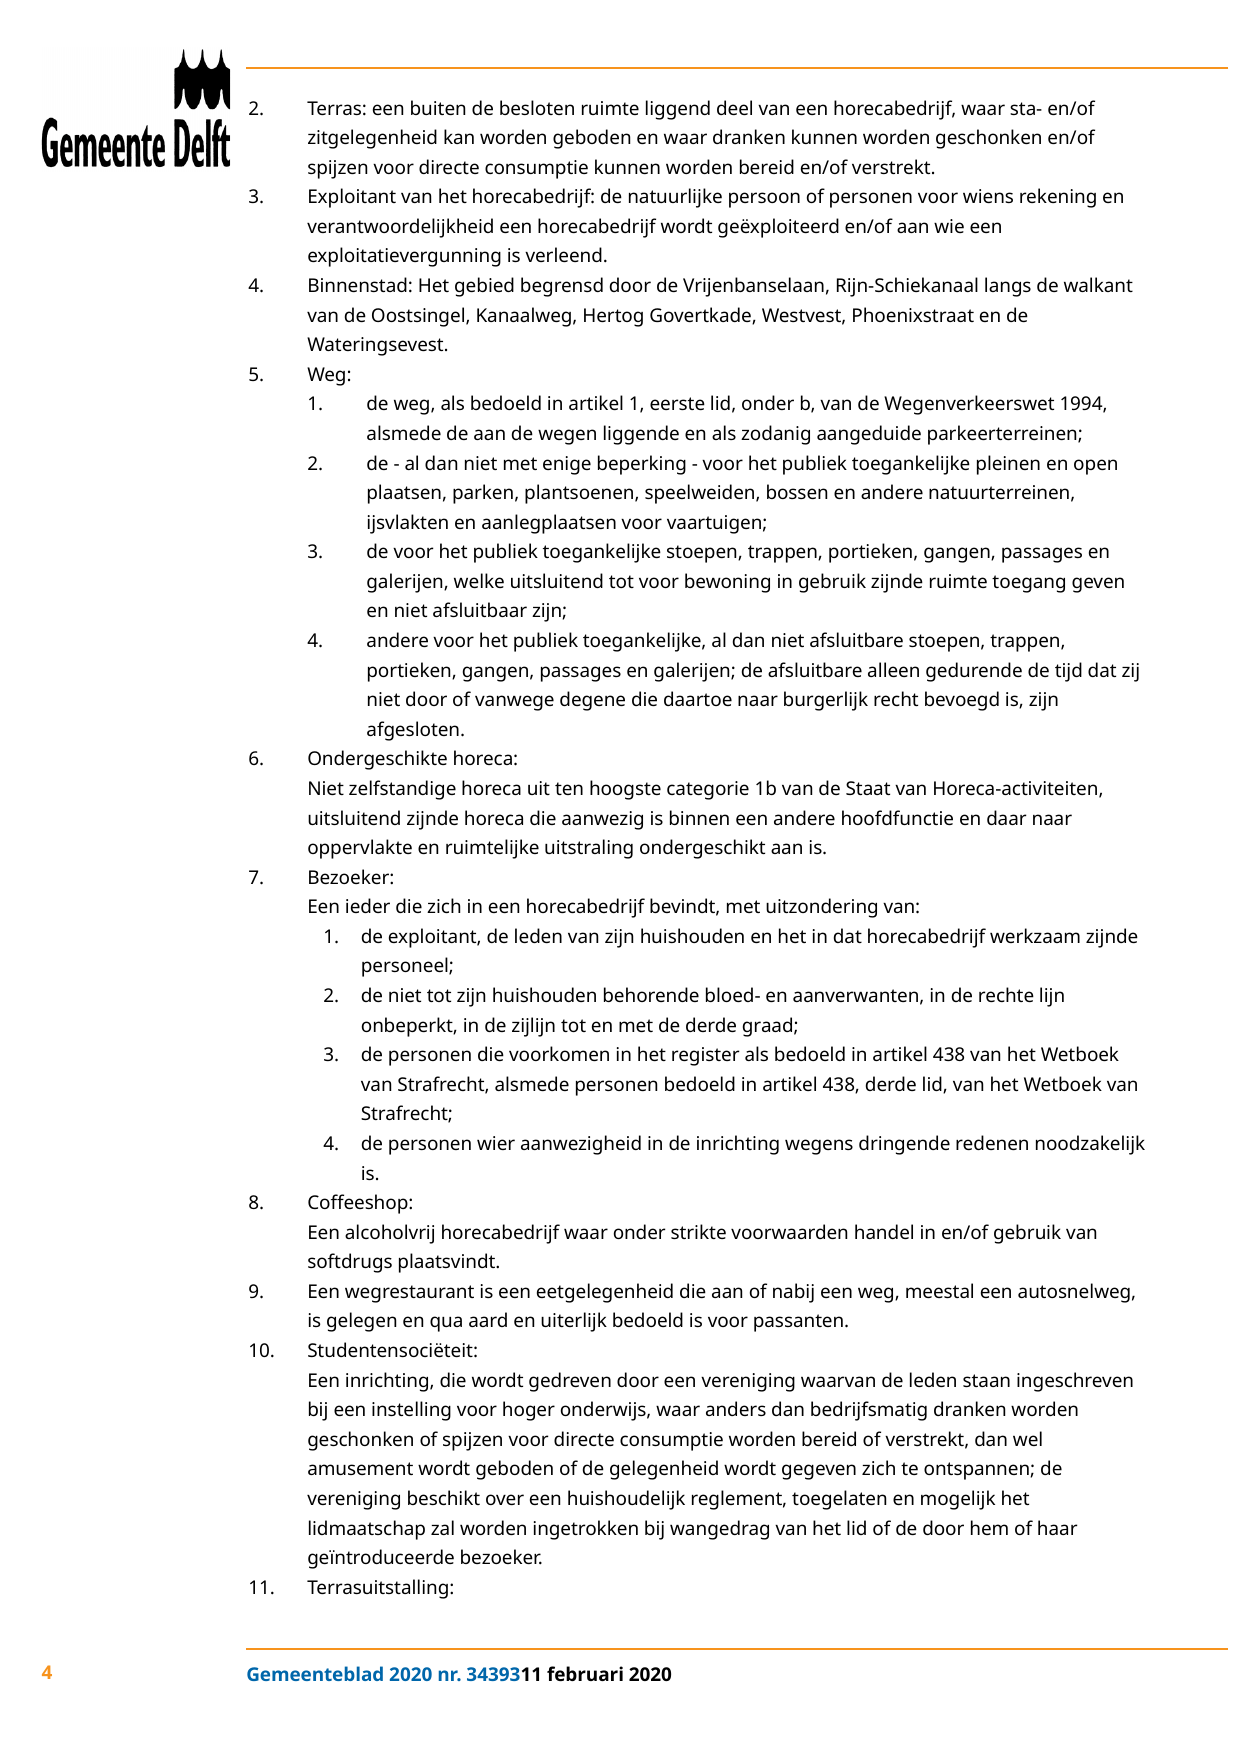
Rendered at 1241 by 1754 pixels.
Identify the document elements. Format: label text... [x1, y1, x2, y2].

list Een ieder die zich in een horecabedrijf bevindt, met uitzondering van: [248, 893, 1152, 919]
list de weg, als bedoeld in artikel 1, eerste lid, onder b, van de Wegenverkeerswet 1994, alsmede de aan de wegen liggende en als zodanig aangeduide parkeerterreinen; [307, 391, 1152, 446]
list Studentensociëteit: [248, 1337, 1152, 1363]
list andere voor het publiek toegankelijke, al dan niet afsluitbare stoepen, trappen, portieken, gangen, passages en galerijen; de afsluitbare alleen gedurende de tijd dat zij niet door of vanwege degene die daartoe naar burgerlijk recht bevoegd is, zijn afgesloten. [307, 627, 1152, 742]
list Terras: een buiten de besloten ruimte liggend deel van een horecabedrijf, waar sta- en/of zitgelegenheid kan worden geboden en waar dranken kunnen worden geschonken en/of spijzen voor directe consumptie kunnen worden bereid en/of verstrekt. [248, 95, 1152, 180]
list Exploitant van het horecabedrijf: de natuurlijke persoon of personen voor wiens rekening en verantwoordelijkheid een horecabedrijf wordt geëxploiteerd en/of aan wie een exploitatievergunning is verleend. [248, 183, 1152, 268]
list Niet zelfstandige horeca uit ten hoogste categorie 1b van de Staat van Horeca-activiteiten, uitsluitend zijnde horeca die aanwezig is binnen een andere hoofdfunctie en daar naar oppervlakte en ruimtelijke uitstraling ondergeschikt aan is. [248, 775, 1152, 860]
list de - al dan niet met enige beperking - voor het publiek toegankelijke pleinen en open plaatsen, parken, plantsoenen, speelweiden, bossen en andere natuurterreinen, ijsvlakten en aanlegplaatsen voor vaartuigen; [307, 450, 1152, 535]
list Bezoeker: [248, 864, 1152, 890]
list Een alcoholvrij horecabedrijf waar onder strikte voorwaarden handel in en/of gebruik van softdrugs plaatsvindt. [248, 1219, 1152, 1274]
list de voor het publiek toegankelijke stoepen, trappen, portieken, gangen, passages en galerijen, welke uitsluitend tot voor bewoning in gebruik zijnde ruimte toegang geven en niet afsluitbaar zijn; [307, 538, 1152, 623]
list Binnenstad: Het gebied begrensd door de Vrijenbanselaan, Rijn-Schiekanaal langs de walkant van de Oostsingel, Kanaalweg, Hertog Govertkade, Westvest, Phoenixstraat en de Wateringsevest. [248, 272, 1152, 357]
list de niet tot zijn huishouden behorende bloed- en aanverwanten, in de rechte lijn onbeperkt, in de zijlijn tot en met de derde graad; [323, 982, 1152, 1038]
list de personen die voorkomen in het register als bedoeld in artikel 438 van het Wetboek van Strafrecht, alsmede personen bedoeld in artikel 438, derde lid, van het Wetboek van Strafrecht; [323, 1041, 1152, 1126]
list Coffeeshop: [248, 1189, 1152, 1215]
list Ondergeschikte horeca: [248, 746, 1152, 771]
list Terrasuitstalling: [248, 1574, 1152, 1600]
picture [41, 47, 231, 172]
list de personen wier aanwezigheid in de inrichting wegens dringende redenen noodzakelijk is. [323, 1130, 1152, 1186]
list Weg: [248, 361, 1152, 387]
list Een wegrestaurant is een eetgelegenheid die aan of nabij een weg, meestal een autosnelweg, is gelegen en qua aard en uiterlijk bedoeld is voor passanten. [248, 1278, 1152, 1333]
list de exploitant, de leden van zijn huishouden en het in dat horecabedrijf werkzaam zijnde personeel; [323, 923, 1152, 978]
list Een inrichting, die wordt gedreven door een vereniging waarvan de leden staan ingeschreven bij een instelling voor hoger onderwijs, waar anders dan bedrijfsmatig dranken worden geschonken of spijzen voor directe consumptie worden bereid of verstrekt, dan wel amusement wordt geboden of de gelegenheid wordt gegeven zich te ontspannen; de vereniging beschikt over een huishoudelijk reglement, toegelaten en mogelijk het lidmaatschap zal worden ingetrokken bij wangedrag van het lid of de door hem of haar geïntroduceerde bezoeker. [248, 1367, 1152, 1570]
